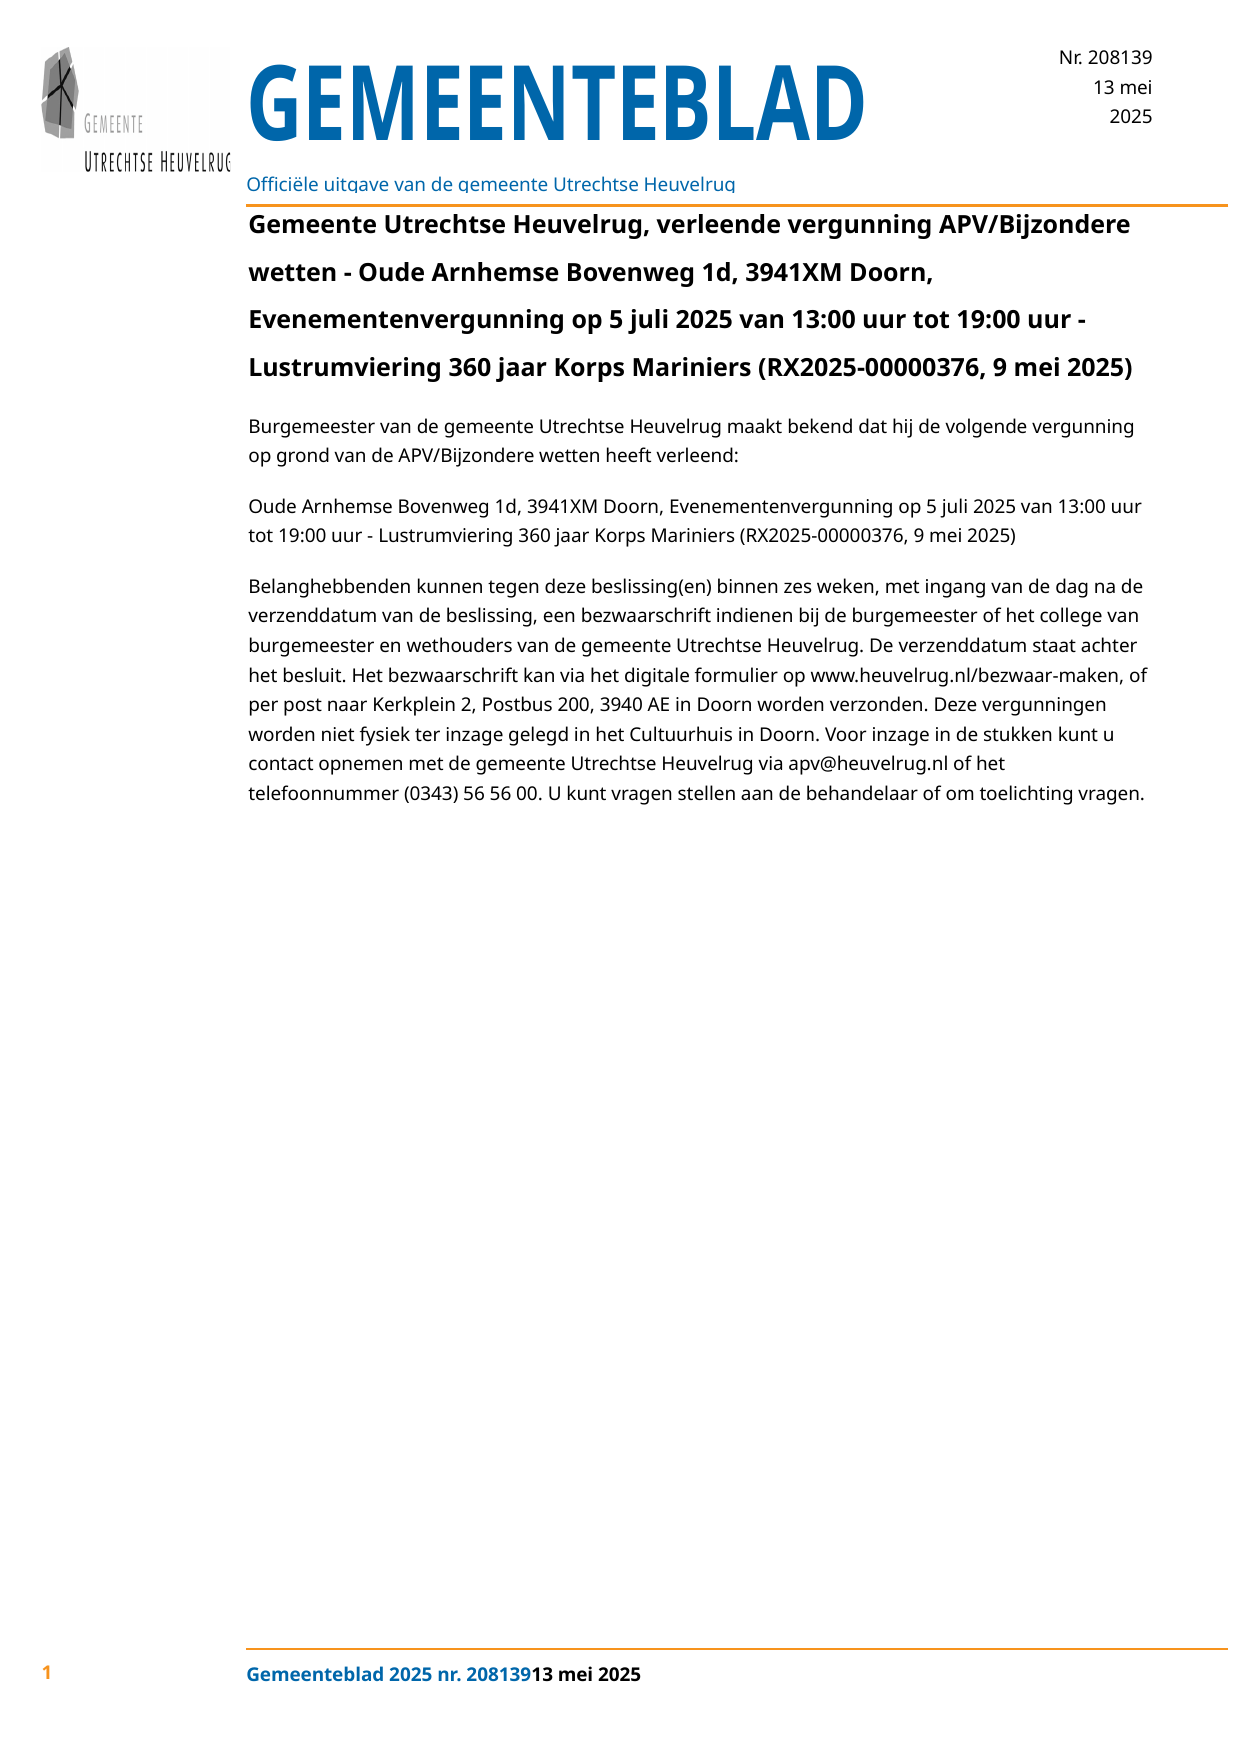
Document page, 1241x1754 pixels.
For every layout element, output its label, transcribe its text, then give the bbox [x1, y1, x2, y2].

text Oude Arnhemse Bovenweg 1d, 3941XM Doorn, Evenementenvergunning op 5 juli 2025 van 13:00 uur tot 19:00 uur - Lustrumviering 360 jaar Korps Mariniers (RX2025-00000376, 9 mei 2025) [248, 493, 1152, 548]
text Gemeente Utrechtse Heuvelrug, verleende vergunning APV/Bijzondere wetten - Oude Arnhemse Bovenweg 1d, 3941XM Doorn, Evenementenvergunning op 5 juli 2025 van 13:00 uur tot 19:00 uur - Lustrumviering 360 jaar Korps Mariniers (RX2025-00000376, 9 mei 2025) [248, 207, 1152, 384]
picture [41, 47, 231, 172]
text Belanghebbenden kunnen tegen deze beslissing(en) binnen zes weken, met ingang van de dag na de verzenddatum van de beslissing, een bezwaarschrift indienen bij de burgemeester of het college van burgemeester en wethouders van de gemeente Utrechtse Heuvelrug. De verzenddatum staat achter het besluit. Het bezwaarschrift kan via het digitale formulier op www.heuvelrug.nl/bezwaar-maken, of per post naar Kerkplein 2, Postbus 200, 3940 AE in Doorn worden verzonden. Deze vergunningen worden niet fysiek ter inzage gelegd in het Cultuurhuis in Doorn. Voor inzage in de stukken kunt u contact opnemen met de gemeente Utrechtse Heuvelrug via apv@heuvelrug.nl of het telefoonnummer (0343) 56 56 00. U kunt vragen stellen aan de behandelaar of om toelichting vragen. [248, 573, 1152, 806]
text Burgemeester van de gemeente Utrechtse Heuvelrug maakt bekend dat hij de volgende vergunning op grond van de APV/Bijzondere wetten heeft verleend: [248, 413, 1152, 468]
